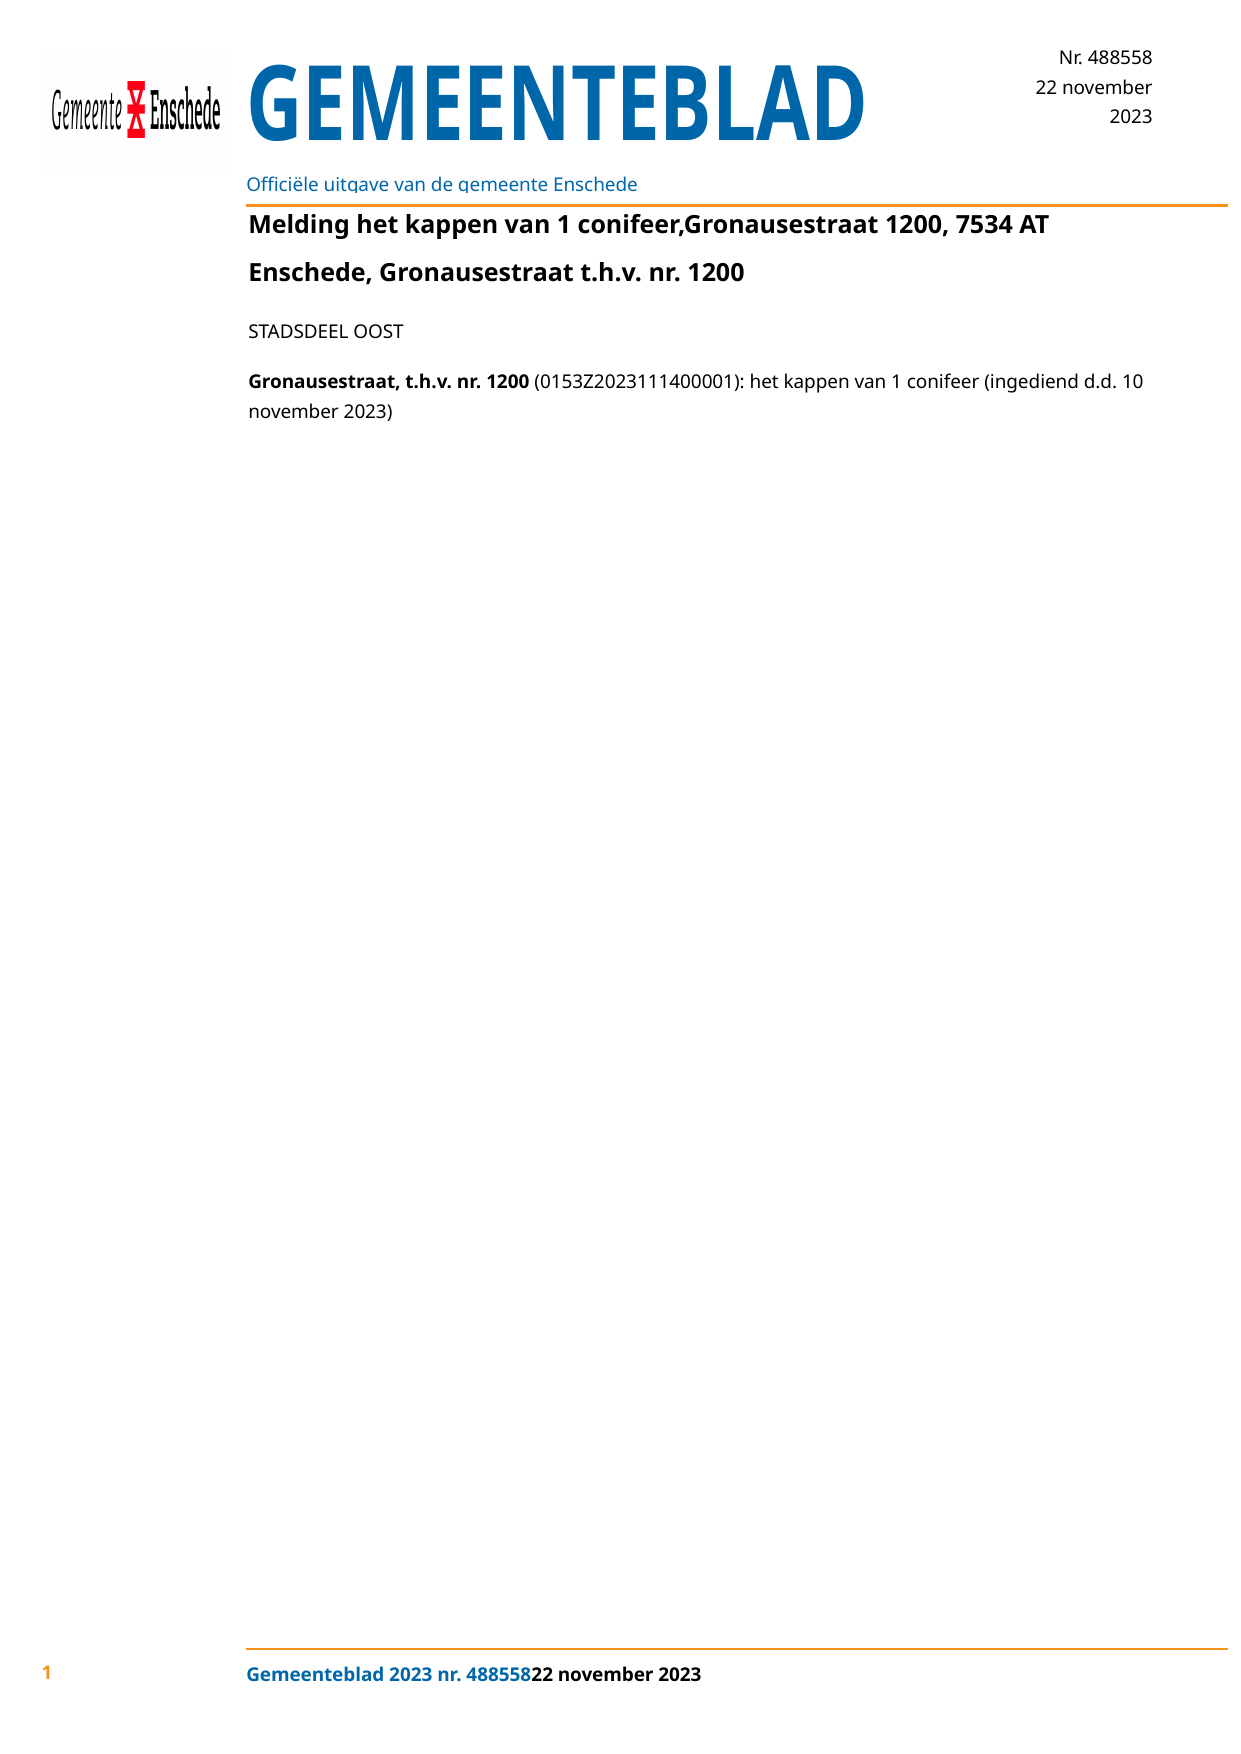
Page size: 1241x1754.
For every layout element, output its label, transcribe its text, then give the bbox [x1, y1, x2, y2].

picture [41, 47, 231, 172]
text STADSDEEL OOST [248, 318, 1152, 344]
text Gronausestraat, t.h.v. nr. 1200 (0153Z2023111400001): het kappen van 1 conifeer (ingediend d.d. 10 november 2023) [248, 368, 1152, 424]
text Melding het kappen van 1 conifeer,Gronausestraat 1200, 7534 AT Enschede, Gronausestraat t.h.v. nr. 1200 [248, 207, 1152, 288]
